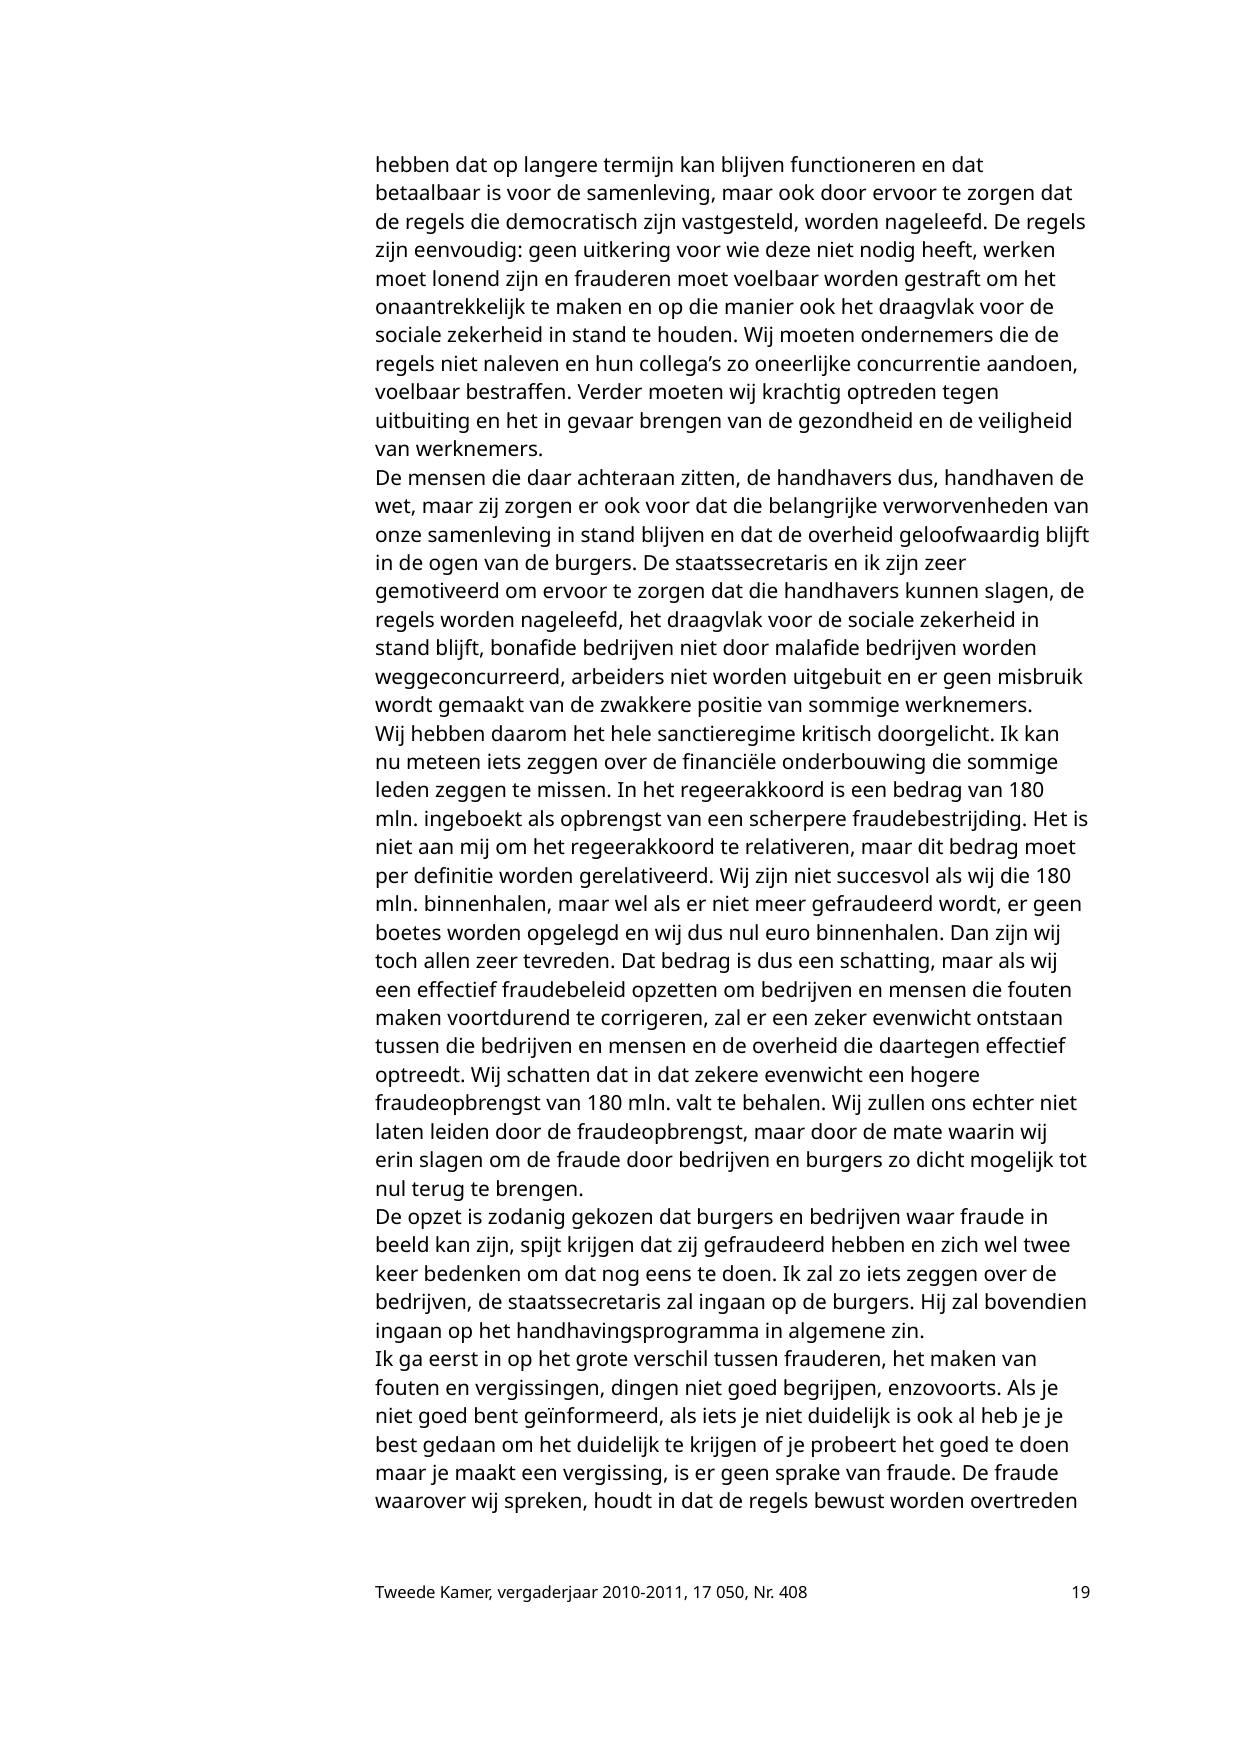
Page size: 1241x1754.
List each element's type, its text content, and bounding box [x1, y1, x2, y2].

text Ik ga eerst in op het grote verschil tussen frauderen, het maken van fouten en vergissingen, dingen niet goed begrijpen, enzovoorts. Als je niet goed bent geïnformeerd, als iets je niet duidelijk is ook al heb je je best gedaan om het duidelijk te krijgen of je probeert het goed te doen maar je maakt een vergissing, is er geen sprake van fraude. De fraude waarover wij spreken, houdt in dat de regels bewust worden overtreden [375, 1344, 1090, 1515]
text De opzet is zodanig gekozen dat burgers en bedrijven waar fraude in beeld kan zijn, spijt krijgen dat zij gefraudeerd hebben en zich wel twee keer bedenken om dat nog eens te doen. Ik zal zo iets zeggen over de bedrijven, de staatssecretaris zal ingaan op de burgers. Hij zal bovendien ingaan op het handhavingsprogramma in algemene zin. [375, 1202, 1090, 1344]
text Wij hebben daarom het hele sanctieregime kritisch doorgelicht. Ik kan nu meteen iets zeggen over de financiële onderbouwing die sommige leden zeggen te missen. In het regeerakkoord is een bedrag van 180 mln. ingeboekt als opbrengst van een scherpere fraudebestrijding. Het is niet aan mij om het regeerakkoord te relativeren, maar dit bedrag moet per definitie worden gerelativeerd. Wij zijn niet succesvol als wij die 180 mln. binnenhalen, maar wel als er niet meer gefraudeerd wordt, er geen boetes worden opgelegd en wij dus nul euro binnenhalen. Dan zijn wij toch allen zeer tevreden. Dat bedrag is dus een schatting, maar als wij een effectief fraudebeleid opzetten om bedrijven en mensen die fouten maken voortdurend te corrigeren, zal er een zeker evenwicht ontstaan tussen die bedrijven en mensen en de overheid die daartegen effectief optreedt. Wij schatten dat in dat zekere evenwicht een hogere fraudeopbrengst van 180 mln. valt te behalen. Wij zullen ons echter niet laten leiden door de fraudeopbrengst, maar door de mate waarin wij erin slagen om de fraude door bedrijven en burgers zo dicht mogelijk tot nul terug te brengen. [375, 719, 1090, 1202]
text hebben dat op langere termijn kan blijven functioneren en dat betaalbaar is voor de samenleving, maar ook door ervoor te zorgen dat de regels die democratisch zijn vastgesteld, worden nageleefd. De regels zijn eenvoudig: geen uitkering voor wie deze niet nodig heeft, werken moet lonend zijn en frauderen moet voelbaar worden gestraft om het onaantrekkelijk te maken en op die manier ook het draagvlak voor de sociale zekerheid in stand te houden. Wij moeten ondernemers die de regels niet naleven en hun collega’s zo oneerlijke concurrentie aandoen, voelbaar bestraffen. Verder moeten wij krachtig optreden tegen uitbuiting en het in gevaar brengen van de gezondheid en de veiligheid van werknemers. [375, 150, 1090, 463]
text De mensen die daar achteraan zitten, de handhavers dus, handhaven de wet, maar zij zorgen er ook voor dat die belangrijke verworvenheden van onze samenleving in stand blijven en dat de overheid geloofwaardig blijft in de ogen van de burgers. De staatssecretaris en ik zijn zeer gemotiveerd om ervoor te zorgen dat die handhavers kunnen slagen, de regels worden nageleefd, het draagvlak voor de sociale zekerheid in stand blijft, bonafide bedrijven niet door malafide bedrijven worden weggeconcurreerd, arbeiders niet worden uitgebuit en er geen misbruik wordt gemaakt van de zwakkere positie van sommige werknemers. [375, 463, 1090, 719]
